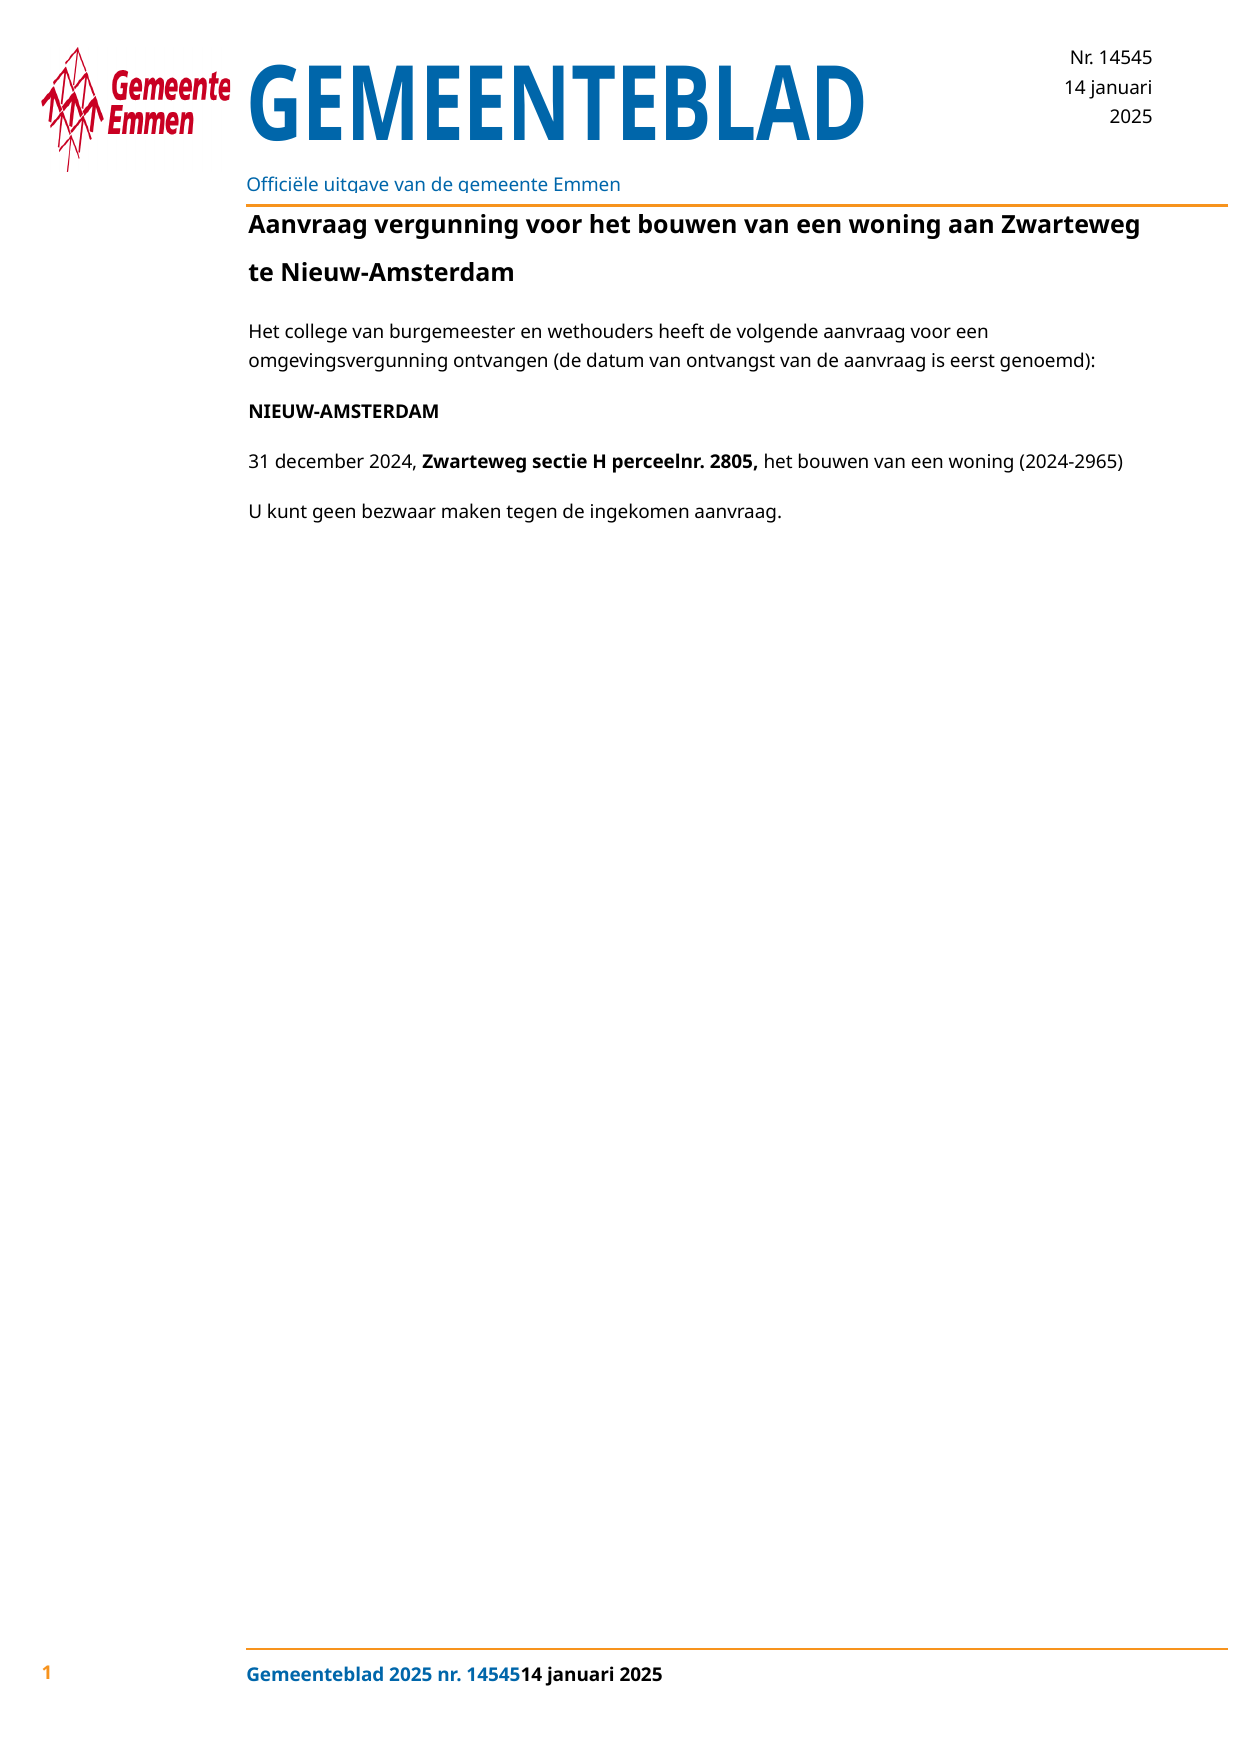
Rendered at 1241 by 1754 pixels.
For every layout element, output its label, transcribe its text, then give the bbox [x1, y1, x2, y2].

text Aanvraag vergunning voor het bouwen van een woning aan Zwarteweg te Nieuw-Amsterdam [248, 207, 1152, 288]
picture [41, 47, 231, 172]
text 31 december 2024, Zwarteweg sectie H perceelnr. 2805, het bouwen van een woning (2024-2965) [248, 448, 1152, 474]
text Het college van burgemeester en wethouders heeft de volgende aanvraag voor een omgevingsvergunning ontvangen (de datum van ontvangst van de aanvraag is eerst genoemd): [248, 318, 1152, 373]
text U kunt geen bezwaar maken tegen de ingekomen aanvraag. [248, 499, 1152, 524]
text NIEUW-AMSTERDAM [248, 398, 1152, 424]
